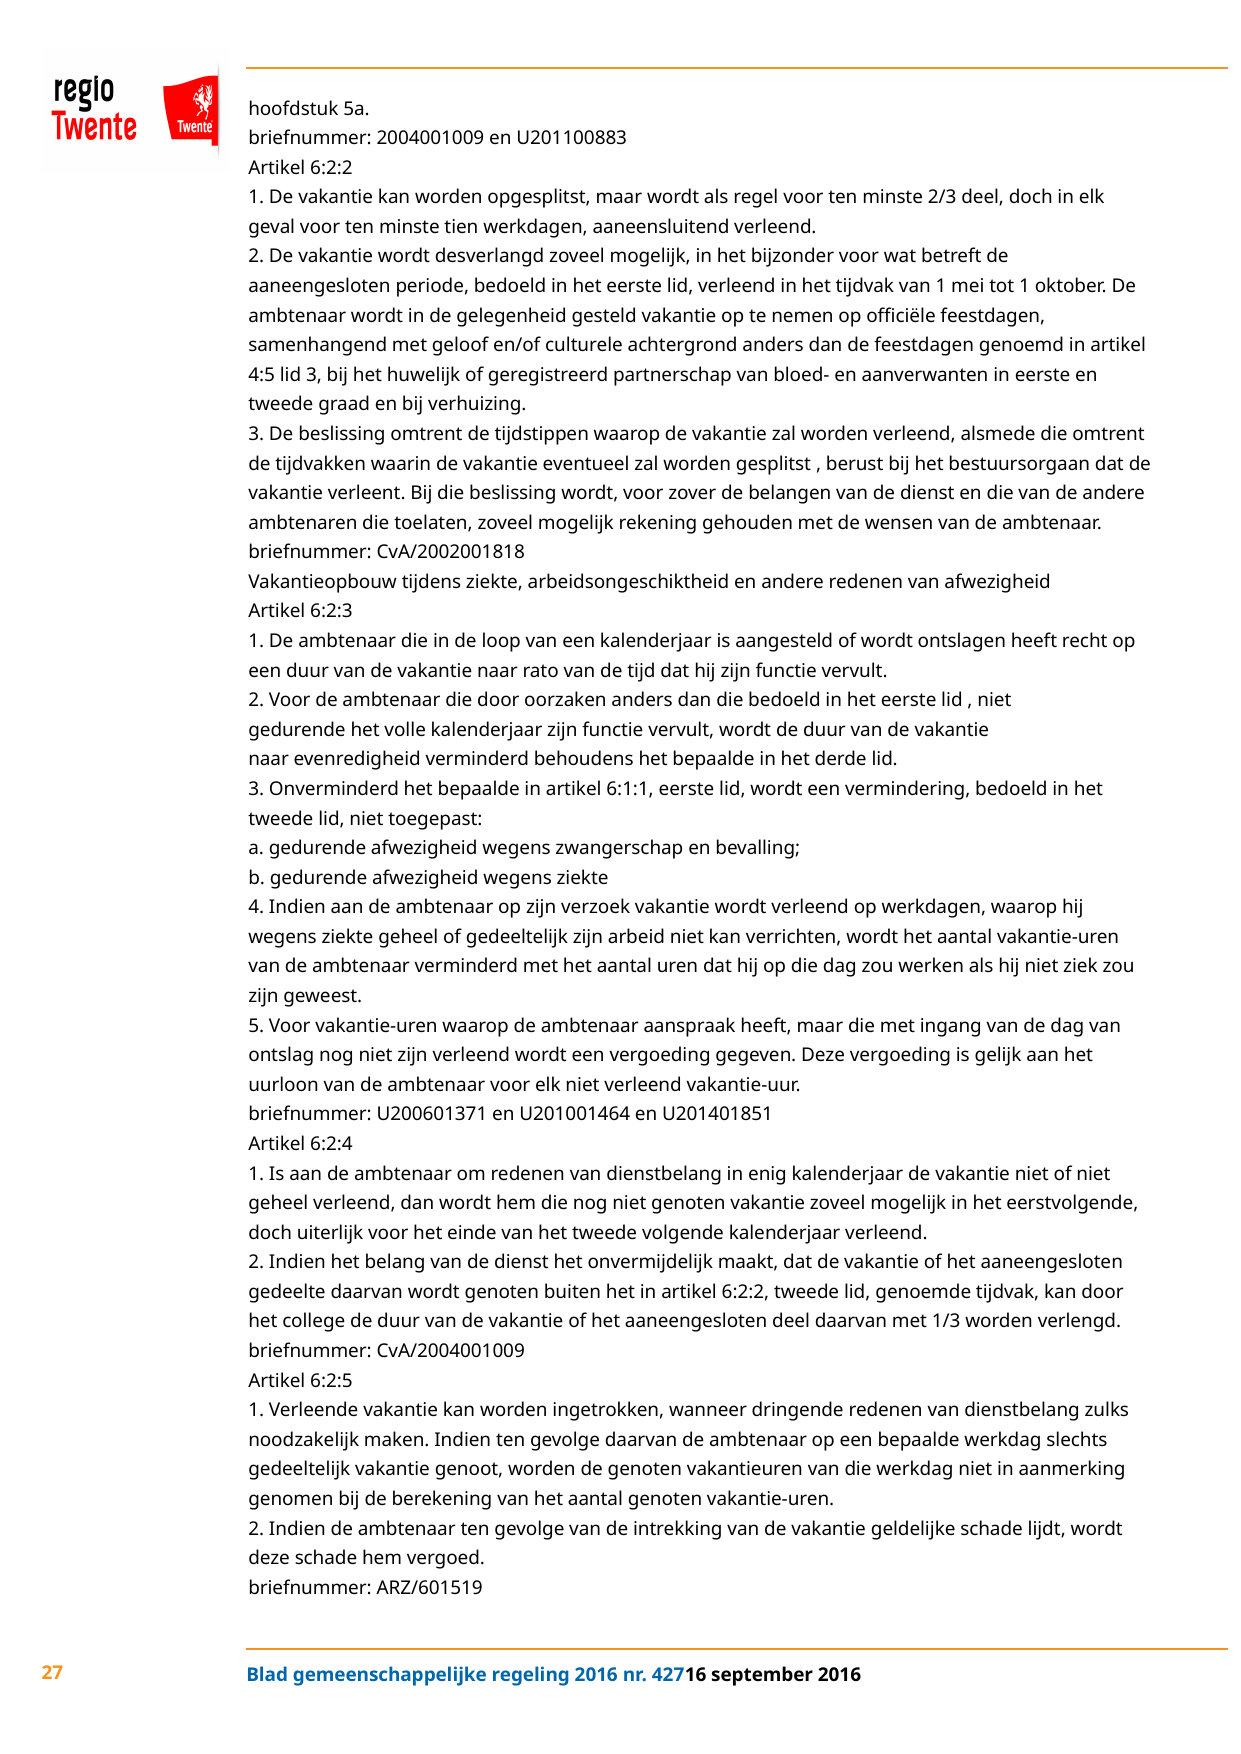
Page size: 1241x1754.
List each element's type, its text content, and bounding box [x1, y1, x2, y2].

text Artikel 6:2:5 [248, 1367, 1152, 1393]
text briefnummer: U200601371 en U201001464 en U201401851 [248, 1101, 1152, 1126]
text 2. Voor de ambtenaar die door oorzaken anders dan die bedoeld in het eerste lid , niet [248, 686, 1152, 712]
text Artikel 6:2:3 [248, 598, 1152, 623]
text Artikel 6:2:2 [248, 154, 1152, 180]
text briefnummer: CvA/2002001818 [248, 538, 1152, 564]
text 1. Verleende vakantie kan worden ingetrokken, wanneer dringende redenen van dienstbelang zulks noodzakelijk maken. Indien ten gevolge daarvan de ambtenaar op een bepaalde werkdag slechts gedeeltelijk vakantie genoot, worden de genoten vakantieuren van die werkdag niet in aanmerking genomen bij de berekening van het aantal genoten vakantie-uren. [248, 1396, 1152, 1511]
text briefnummer: 2004001009 en U201100883 [248, 124, 1152, 150]
text gedurende het volle kalenderjaar zijn functie vervult, wordt de duur van de vakantie [248, 716, 1152, 742]
text 4. Indien aan de ambtenaar op zijn verzoek vakantie wordt verleend op werkdagen, waarop hij wegens ziekte geheel of gedeeltelijk zijn arbeid niet kan verrichten, wordt het aantal vakantie-uren van de ambtenaar verminderd met het aantal uren dat hij op die dag zou werken als hij niet ziek zou zijn geweest. [248, 893, 1152, 1008]
text 2. Indien het belang van de dienst het onvermijdelijk maakt, dat de vakantie of het aaneengesloten gedeelte daarvan wordt genoten buiten het in artikel 6:2:2, tweede lid, genoemde tijdvak, kan door het college de duur van de vakantie of het aaneengesloten deel daarvan met 1/3 worden verlengd. [248, 1248, 1152, 1333]
text briefnummer: ARZ/601519 [248, 1574, 1152, 1600]
text 1. Is aan de ambtenaar om redenen van dienstbelang in enig kalenderjaar de vakantie niet of niet geheel verleend, dan wordt hem die nog niet genoten vakantie zoveel mogelijk in het eerstvolgende, doch uiterlijk voor het einde van het tweede volgende kalenderjaar verleend. [248, 1160, 1152, 1245]
text Vakantieopbouw tijdens ziekte, arbeidsongeschiktheid en andere redenen van afwezigheid [248, 568, 1152, 594]
text 1. De ambtenaar die in de loop van een kalenderjaar is aangesteld of wordt ontslagen heeft recht op een duur van de vakantie naar rato van de tijd dat hij zijn functie vervult. [248, 627, 1152, 683]
text a. gedurende afwezigheid wegens zwangerschap en bevalling; [248, 834, 1152, 860]
text 1. De vakantie kan worden opgesplitst, maar wordt als regel voor ten minste 2/3 deel, doch in elk geval voor ten minste tien werkdagen, aaneensluitend verleend. [248, 183, 1152, 239]
text 3. Onverminderd het bepaalde in artikel 6:1:1, eerste lid, wordt een vermindering, bedoeld in het tweede lid, niet toegepast: [248, 775, 1152, 831]
text 5. Voor vakantie-uren waarop de ambtenaar aanspraak heeft, maar die met ingang van de dag van ontslag nog niet zijn verleend wordt een vergoeding gegeven. Deze vergoeding is gelijk aan het uurloon van de ambtenaar voor elk niet verleend vakantie-uur. [248, 1012, 1152, 1097]
text naar evenredigheid verminderd behoudens het bepaalde in het derde lid. [248, 746, 1152, 771]
text 2. De vakantie wordt desverlangd zoveel mogelijk, in het bijzonder voor wat betreft de aaneengesloten periode, bedoeld in het eerste lid, verleend in het tijdvak van 1 mei tot 1 oktober. De ambtenaar wordt in de gelegenheid gesteld vakantie op te nemen op officiële feestdagen, samenhangend met geloof en/of culturele achtergrond anders dan de feestdagen genoemd in artikel 4:5 lid 3, bij het huwelijk of geregistreerd partnerschap van bloed- en aanverwanten in eerste en tweede graad en bij verhuizing. [248, 243, 1152, 416]
text briefnummer: CvA/2004001009 [248, 1337, 1152, 1363]
text hoofdstuk 5a. [248, 95, 1152, 121]
text Artikel 6:2:4 [248, 1130, 1152, 1156]
text 3. De beslissing omtrent de tijdstippen waarop de vakantie zal worden verleend, alsmede die omtrent de tijdvakken waarin de vakantie eventueel zal worden gesplitst , berust bij het bestuursorgaan dat de vakantie verleent. Bij die beslissing wordt, voor zover de belangen van de dienst en die van de andere ambtenaren die toelaten, zoveel mogelijk rekening gehouden met de wensen van de ambtenaar. [248, 420, 1152, 535]
picture [41, 47, 231, 172]
text 2. Indien de ambtenaar ten gevolge van de intrekking van de vakantie geldelijke schade lijdt, wordt deze schade hem vergoed. [248, 1515, 1152, 1570]
text b. gedurende afwezigheid wegens ziekte [248, 864, 1152, 890]
